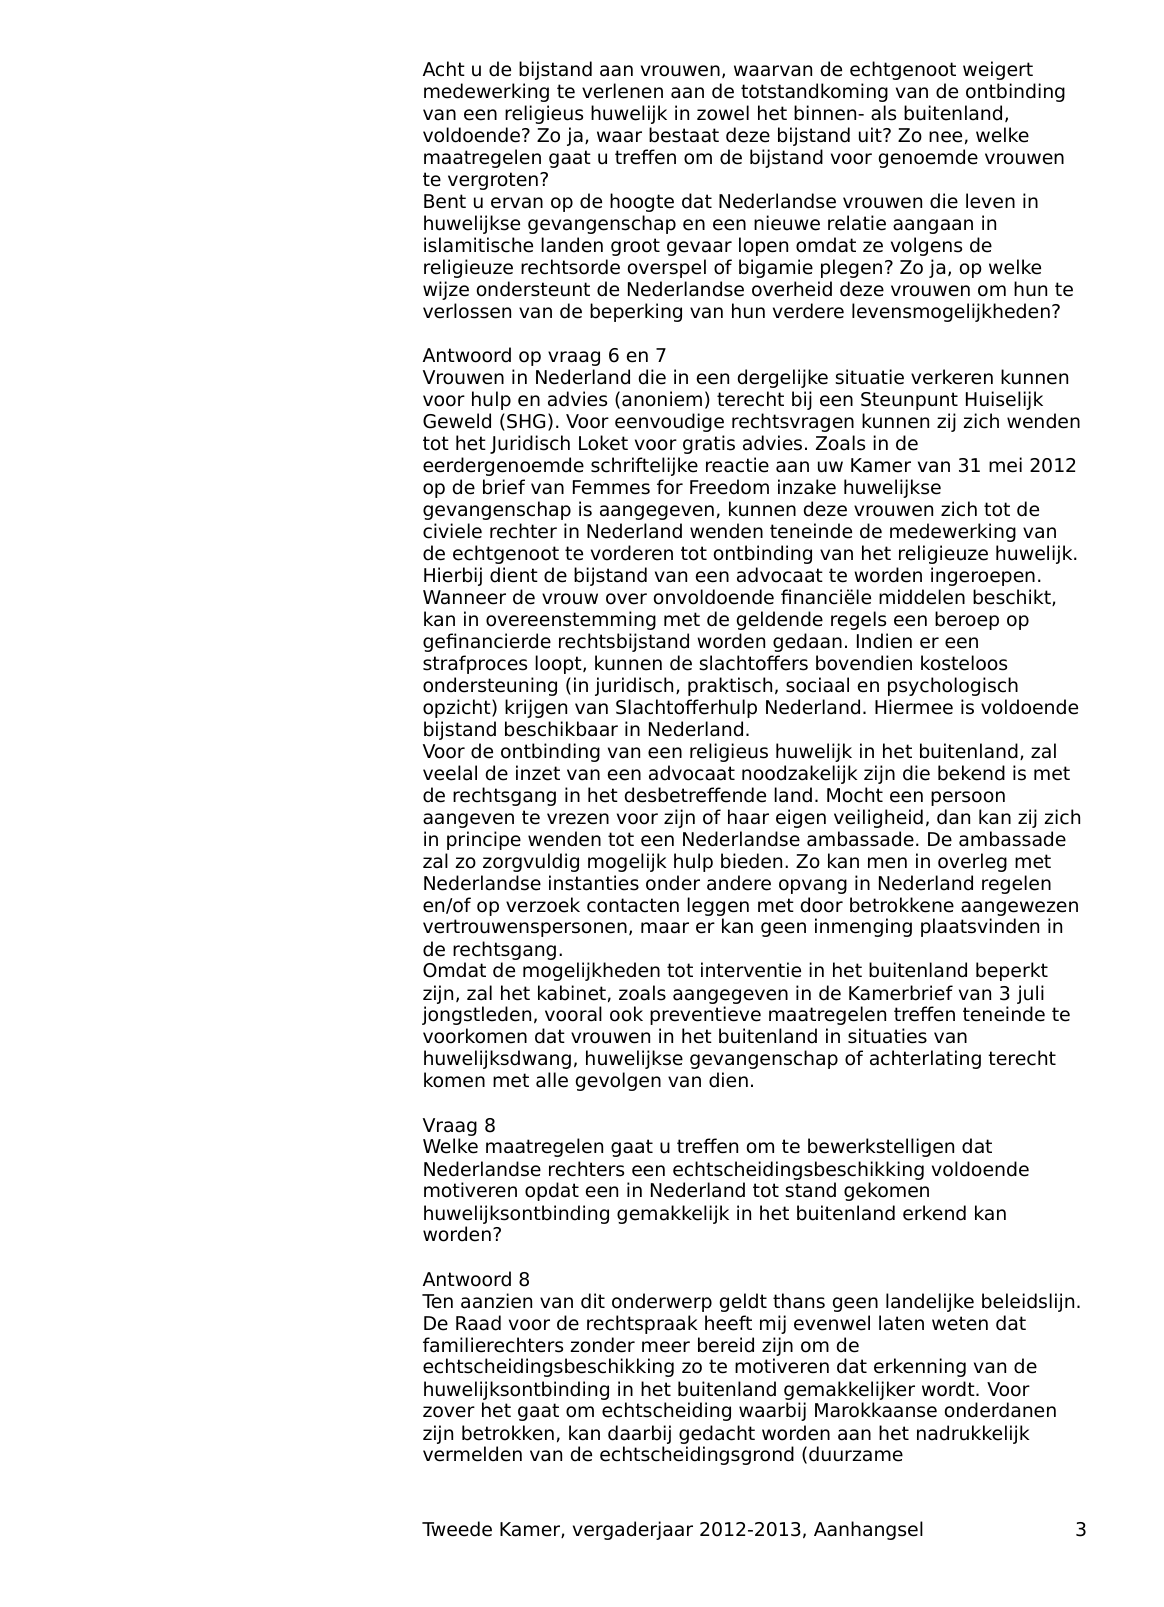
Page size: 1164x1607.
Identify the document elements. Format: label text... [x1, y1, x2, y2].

text Welke maatregelen gaat u treffen om te bewerkstelligen dat Nederlandse rechters een echtscheidingsbeschikking voldoende motiveren opdat een in Nederland tot stand gekomen huwelijksontbinding gemakkelijk in het buitenland erkend kan worden? [422, 1136, 1087, 1246]
text Bent u ervan op de hoogte dat Nederlandse vrouwen die leven in huwelijkse gevangenschap en een nieuwe relatie aangaan in islamitische landen groot gevaar lopen omdat ze volgens de religieuze rechtsorde overspel of bigamie plegen? Zo ja, op welke wijze ondersteunt de Nederlandse overheid deze vrouwen om hun te verlossen van de beperking van hun verdere levensmogelijkheden? [422, 191, 1087, 323]
text Omdat de mogelijkheden tot interventie in het buitenland beperkt zijn, zal het kabinet, zoals aangegeven in de Kamerbrief van 3 juli jongstleden, vooral ook preventieve maatregelen treffen teneinde te voorkomen dat vrouwen in het buitenland in situaties van huwelijksdwang, huwelijkse gevangenschap of achterlating terecht komen met alle gevolgen van dien. [422, 960, 1087, 1092]
text Vraag 8 [422, 1114, 1087, 1136]
text Antwoord op vraag 6 en 7 [422, 345, 1087, 367]
text Voor de ontbinding van een religieus huwelijk in het buitenland, zal veelal de inzet van een advocaat noodzakelijk zijn die bekend is met de rechtsgang in het desbetreffende land. Mocht een persoon aangeven te vrezen voor zijn of haar eigen veiligheid, dan kan zij zich in principe wenden tot een Nederlandse ambassade. De ambassade zal zo zorgvuldig mogelijk hulp bieden. Zo kan men in overleg met Nederlandse instanties onder andere opvang in Nederland regelen en/of op verzoek contacten leggen met door betrokkene aangewezen vertrouwenspersonen, maar er kan geen inmenging plaatsvinden in de rechtsgang. [422, 741, 1087, 960]
text Ten aanzien van dit onderwerp geldt thans geen landelijke beleidslijn. De Raad voor de rechtspraak heeft mij evenwel laten weten dat familierechters zonder meer bereid zijn om de echtscheidingsbeschikking zo te motiveren dat erkenning van de huwelijksontbinding in het buitenland gemakkelijker wordt. Voor zover het gaat om echtscheiding waarbij Marokkaanse onderdanen zijn betrokken, kan daarbij gedacht worden aan het nadrukkelijk vermelden van de echtscheidingsgrond (duurzame [422, 1291, 1087, 1466]
text Antwoord 8 [422, 1268, 1087, 1291]
text Acht u de bijstand aan vrouwen, waarvan de echtgenoot weigert medewerking te verlenen aan de totstandkoming van de ontbinding van een religieus huwelijk in zowel het binnen- als buitenland, voldoende? Zo ja, waar bestaat deze bijstand uit? Zo nee, welke maatregelen gaat u treffen om de bijstand voor genoemde vrouwen te vergroten? [422, 59, 1087, 191]
text Vrouwen in Nederland die in een dergelijke situatie verkeren kunnen voor hulp en advies (anoniem) terecht bij een Steunpunt Huiselijk Geweld (SHG). Voor eenvoudige rechtsvragen kunnen zij zich wenden tot het Juridisch Loket voor gratis advies. Zoals in de eerdergenoemde schriftelijke reactie aan uw Kamer van 31 mei 2012 op de brief van Femmes for Freedom inzake huwelijkse gevangenschap is aangegeven, kunnen deze vrouwen zich tot de civiele rechter in Nederland wenden teneinde de medewerking van de echtgenoot te vorderen tot ontbinding van het religieuze huwelijk. Hierbij dient de bijstand van een advocaat te worden ingeroepen. Wanneer de vrouw over onvoldoende financiële middelen beschikt, kan in overeenstemming met de geldende regels een beroep op gefinancierde rechtsbijstand worden gedaan. Indien er een strafproces loopt, kunnen de slachtoffers bovendien kosteloos ondersteuning (in juridisch, praktisch, sociaal en psychologisch opzicht) krijgen van Slachtofferhulp Nederland. Hiermee is voldoende bijstand beschikbaar in Nederland. [422, 367, 1087, 741]
